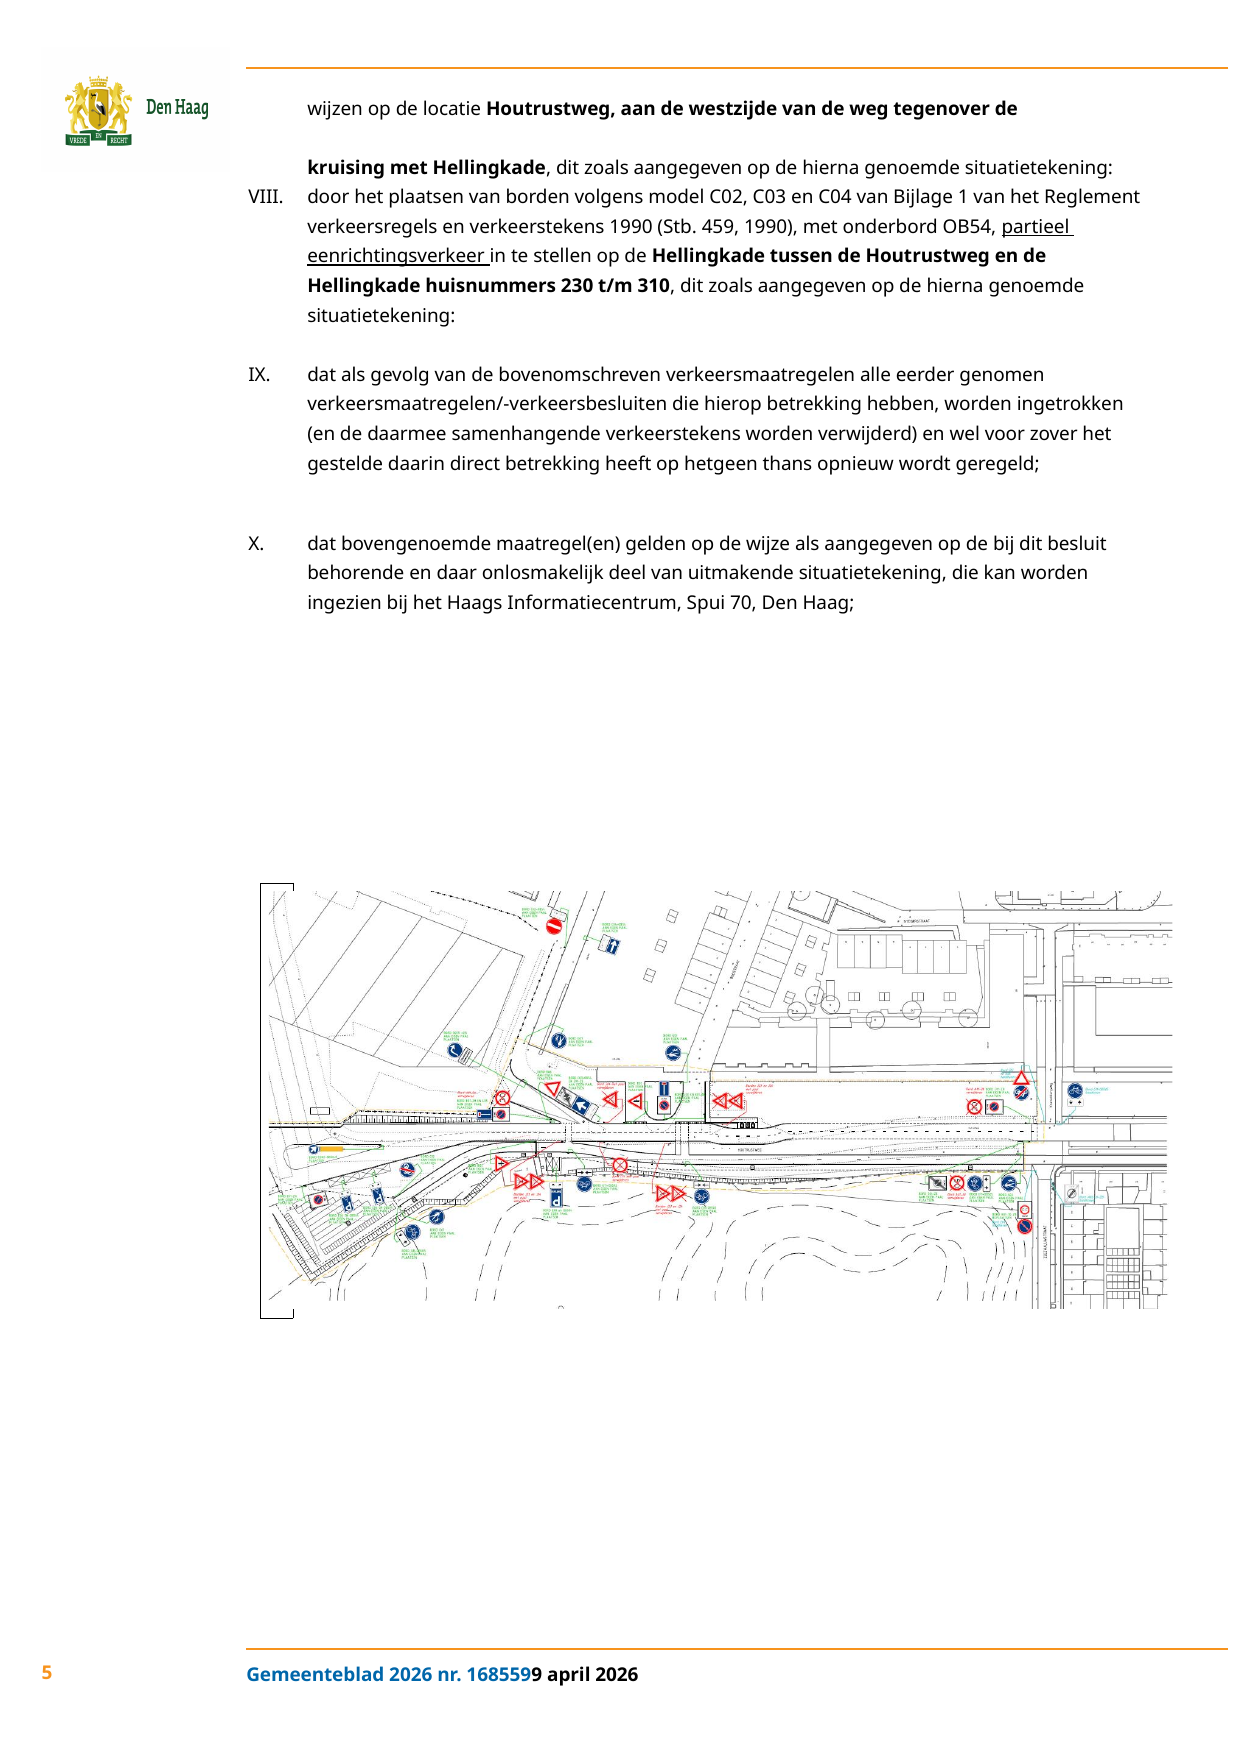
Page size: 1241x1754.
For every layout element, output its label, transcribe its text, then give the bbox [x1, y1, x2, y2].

picture [41, 47, 231, 172]
picture [268, 891, 1173, 1309]
list dat als gevolg van de bovenomschreven verkeersmaatregelen alle eerder genomen verkeersmaatregelen/-verkeersbesluiten die hierop betrekking hebben, worden ingetrokken (en de daarmee samenhangende verkeerstekens worden verwijderd) en wel voor zover het gestelde daarin direct betrekking heeft op hetgeen thans opnieuw wordt geregeld; [248, 361, 1152, 476]
list dat bovengenoemde maatregel(en) gelden op de wijze als aangegeven op de bij dit besluit behorende en daar onlosmakelijk deel van uitmakende situatietekening, die kan worden ingezien bij het Haags Informatiecentrum, Spui 70, Den Haag; [248, 530, 1152, 615]
list wijzen op de locatie Houtrustweg, aan de westzijde van de weg tegenover de [248, 95, 1152, 121]
list door het plaatsen van borden volgens model C02, C03 en C04 van Bijlage 1 van het Reglement verkeersregels en verkeerstekens 1990 (Stb. 459, 1990), met onderbord OB54, partieel eenrichtingsverkeer in te stellen op de Hellingkade tussen de Houtrustweg en de Hellingkade huisnummers 230 t/m 310, dit zoals aangegeven op de hierna genoemde situatietekening: [248, 183, 1152, 328]
list kruising met Hellingkade, dit zoals aangegeven op de hierna genoemde situatietekening: [248, 154, 1152, 180]
